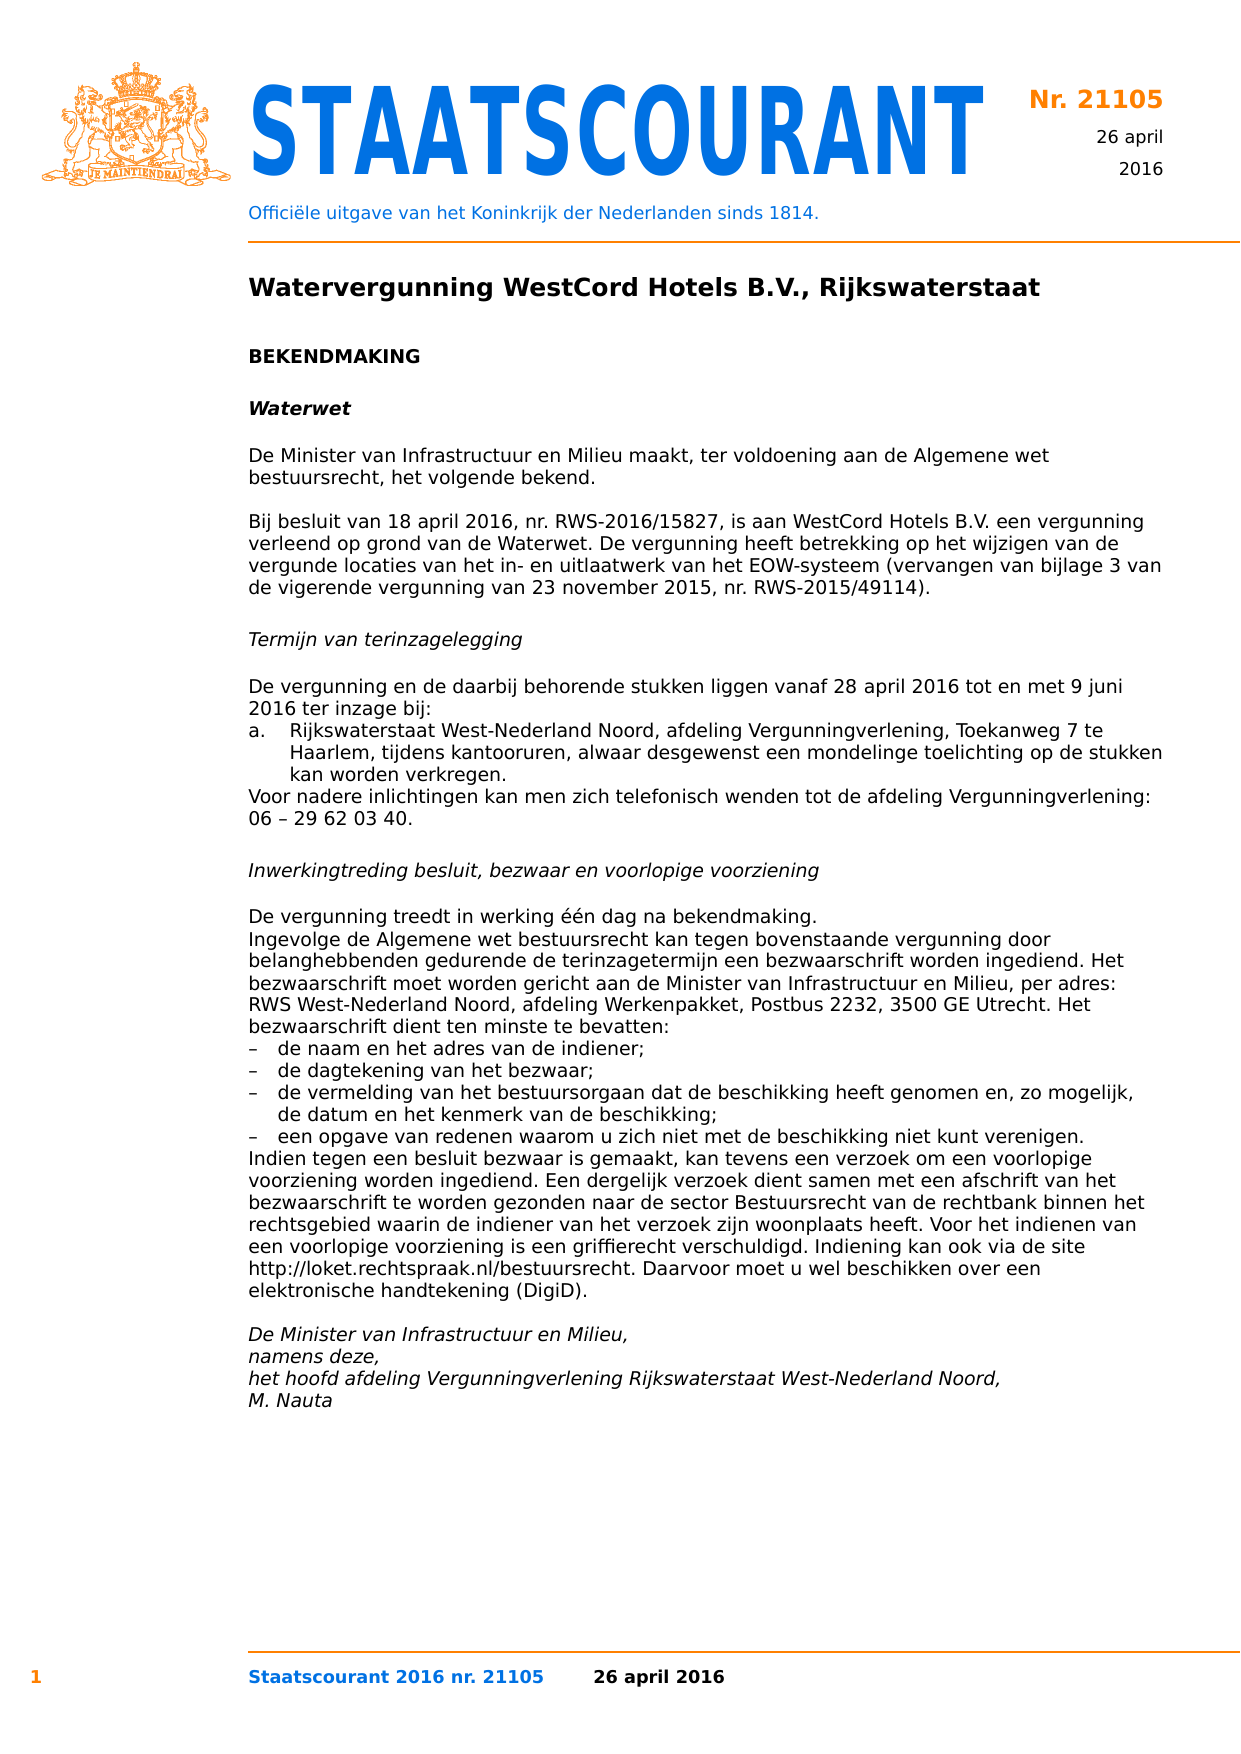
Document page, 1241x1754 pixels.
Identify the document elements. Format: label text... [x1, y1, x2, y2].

text Bij besluit van 18 april 2016, nr. RWS-2016/15827, is aan WestCord Hotels B.V. een vergunning verleend op grond van de Waterwet. De vergunning heeft betrekking op het wijzigen van de vergunde locaties van het in- en uitlaatwerk van het EOW-systeem (vervangen van bijlage 3 van de vigerende vergunning van 23 november 2015, nr. RWS-2015/49114). [248, 511, 1163, 599]
table_cell 2016 [998, 153, 1240, 203]
subtitle Inwerkingtreding besluit, bezwaar en voorlopige voorziening [248, 859, 1163, 881]
subtitle BEKENDMAKING [248, 346, 1163, 368]
text De vergunning en de daarbij behorende stukken liggen vanaf 28 april 2016 tot en met 9 juni 2016 ter inzage bij: [248, 676, 1163, 719]
text – een opgave van redenen waarom u zich niet met de beschikking niet kunt verenigen. [248, 1126, 1163, 1148]
table_header STAATSCOURANT [248, 62, 998, 203]
table_cell 26 april [998, 121, 1240, 153]
text Ingevolge de Algemene wet bestuursrecht kan tegen bovenstaande vergunning door belanghebbenden gedurende de terinzagetermijn een bezwaarschrift worden ingediend. Het bezwaarschrift moet worden gericht aan de Minister van Infrastructuur en Milieu, per adres: RWS West-Nederland Noord, afdeling Werkenpakket, Postbus 2232, 3500 GE Utrecht. Het bezwaarschrift dient ten minste te bevatten: [248, 928, 1163, 1038]
text – de vermelding van het bestuursorgaan dat de beschikking heeft genomen en, zo mogelijk, de datum en het kenmerk van de beschikking; [248, 1082, 1163, 1126]
table_header Nr. 21105 [998, 62, 1240, 121]
text Indien tegen een besluit bezwaar is gemaakt, kan tevens een verzoek om een voorlopige voorziening worden ingediend. Een dergelijk verzoek dient samen met een afschrift van het bezwaarschrift te worden gezonden naar de sector Bestuursrecht van de rechtbank binnen het rechtsgebied waarin de indiener van het verzoek zijn woonplaats heeft. Voor het indienen van een voorlopige voorziening is een griffierecht verschuldigd. Indiening kan ook via de site http://loket.rechtspraak.nl/bestuursrecht. Daarvoor moet u wel beschikken over een elektronische handtekening (DigiD). [248, 1148, 1163, 1302]
text Voor nadere inlichtingen kan men zich telefonisch wenden tot de afdeling Vergunningverlening: 06 – 29 62 03 40. [248, 786, 1163, 829]
text – de naam en het adres van de indiener; [248, 1038, 1163, 1060]
table_header [25, 62, 248, 241]
text a. Rijkswaterstaat West-Nederland Noord, afdeling Vergunningverlening, Toekanweg 7 te Haarlem, tijdens kantooruren, alwaar desgewenst een mondelinge toelichting op de stukken kan worden verkregen. [248, 719, 1163, 786]
text – de dagtekening van het bezwaar; [248, 1060, 1163, 1082]
subtitle Termijn van terinzagelegging [248, 629, 1163, 651]
table_cell Officiële uitgave van het Koninkrijk der Nederlanden sinds 1814. [248, 203, 1240, 241]
text De Minister van Infrastructuur en Milieu maakt, ter voldoening aan de Algemene wet bestuursrecht, het volgende bekend. [248, 445, 1163, 489]
text De vergunning treedt in werking één dag na bekendmaking. [248, 906, 1163, 928]
subtitle Waterwet [248, 398, 1163, 420]
text De Minister van Infrastructuur en Milieu, namens deze, het hoofd afdeling Vergunningverlening Rijkswaterstaat West-Nederland Noord, M. Nauta [248, 1324, 1163, 1412]
picture [41, 62, 231, 186]
subtitle Watervergunning WestCord Hotels B.V., Rijkswaterstaat [248, 273, 1163, 302]
